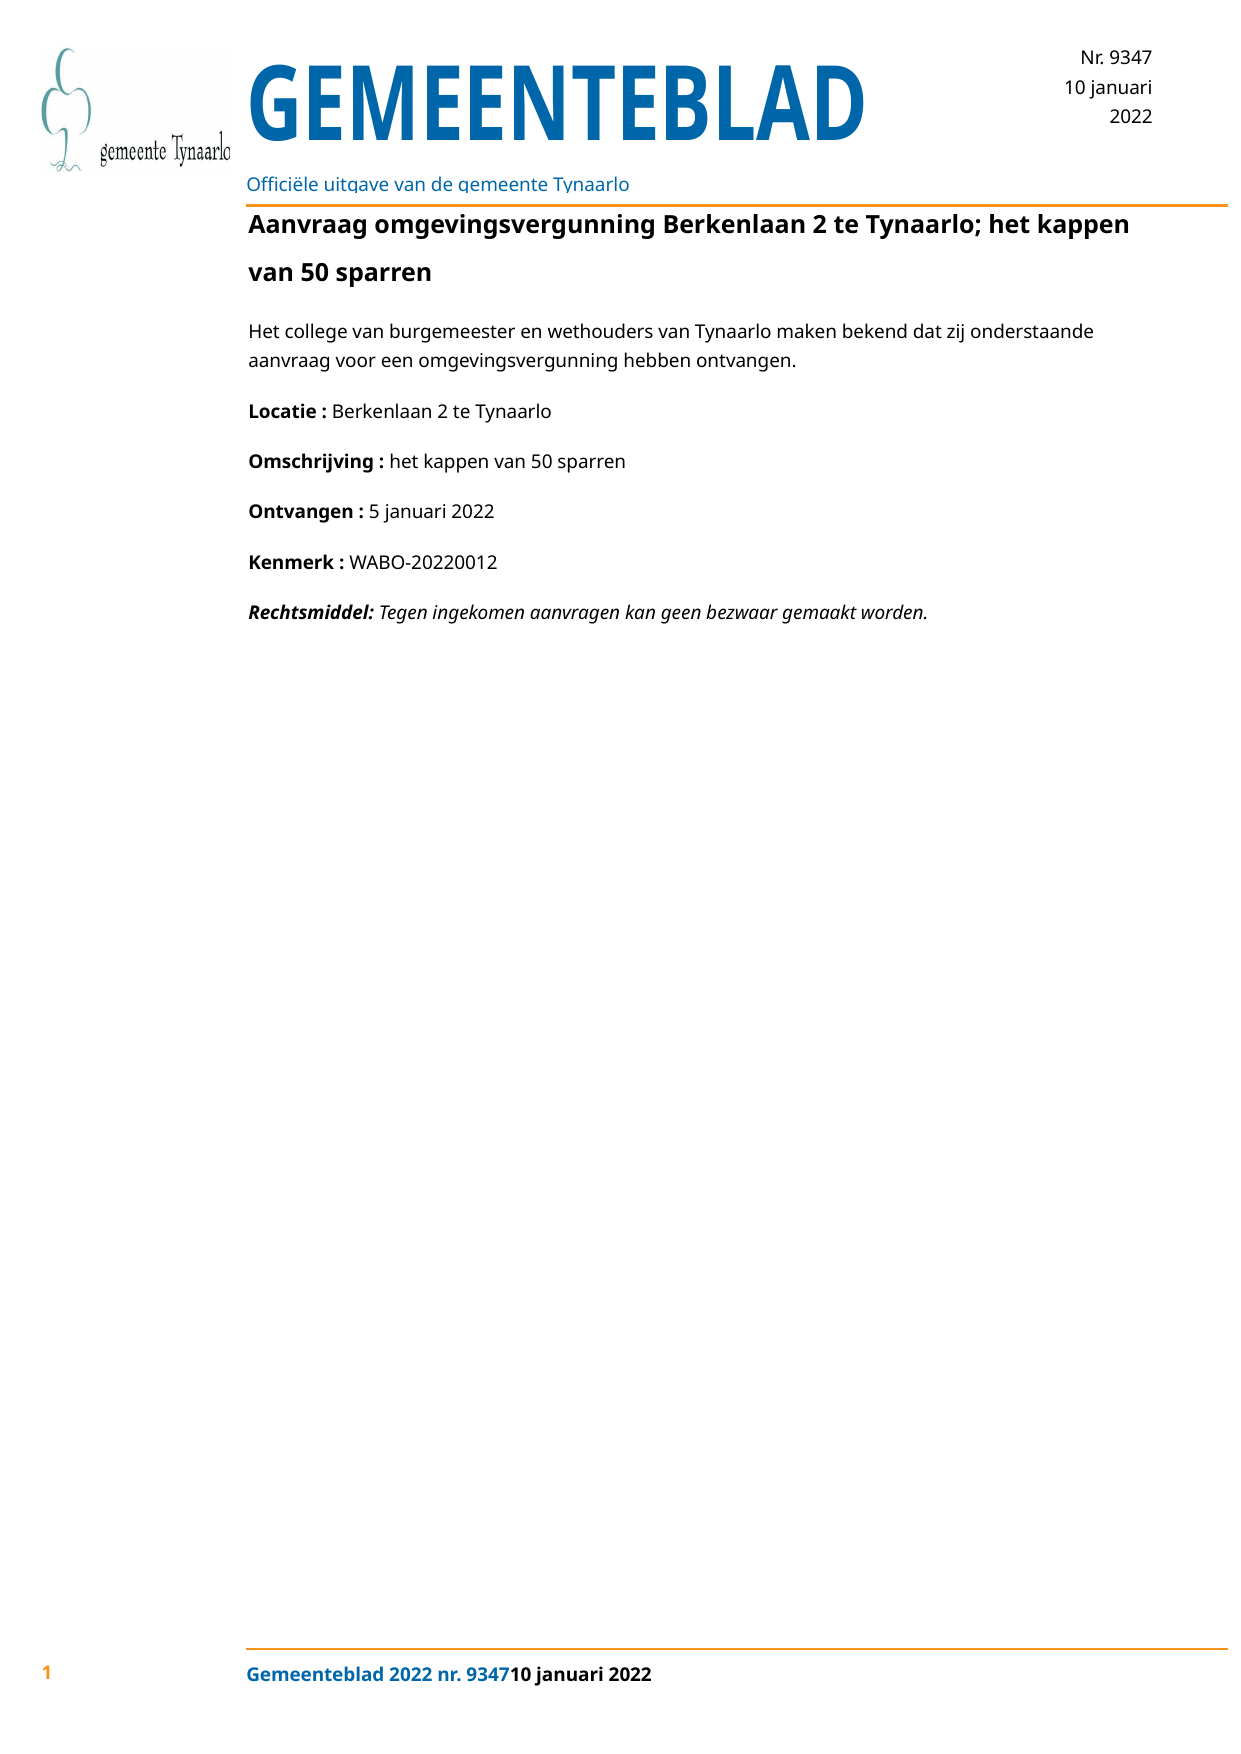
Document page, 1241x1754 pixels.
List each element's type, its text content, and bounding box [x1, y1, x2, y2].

text Het college van burgemeester en wethouders van Tynaarlo maken bekend dat zij onderstaande aanvraag voor een omgevingsvergunning hebben ontvangen. [248, 318, 1152, 373]
text Rechtsmiddel: Tegen ingekomen aanvragen kan geen bezwaar gemaakt worden. [248, 599, 1152, 625]
text Omschrijving : het kappen van 50 sparren [248, 448, 1152, 474]
text Ontvangen : 5 januari 2022 [248, 499, 1152, 524]
picture [41, 47, 231, 172]
text Kenmerk : WABO-20220012 [248, 549, 1152, 575]
text Locatie : Berkenlaan 2 te Tynaarlo [248, 398, 1152, 424]
text Aanvraag omgevingsvergunning Berkenlaan 2 te Tynaarlo; het kappen van 50 sparren [248, 207, 1152, 288]
